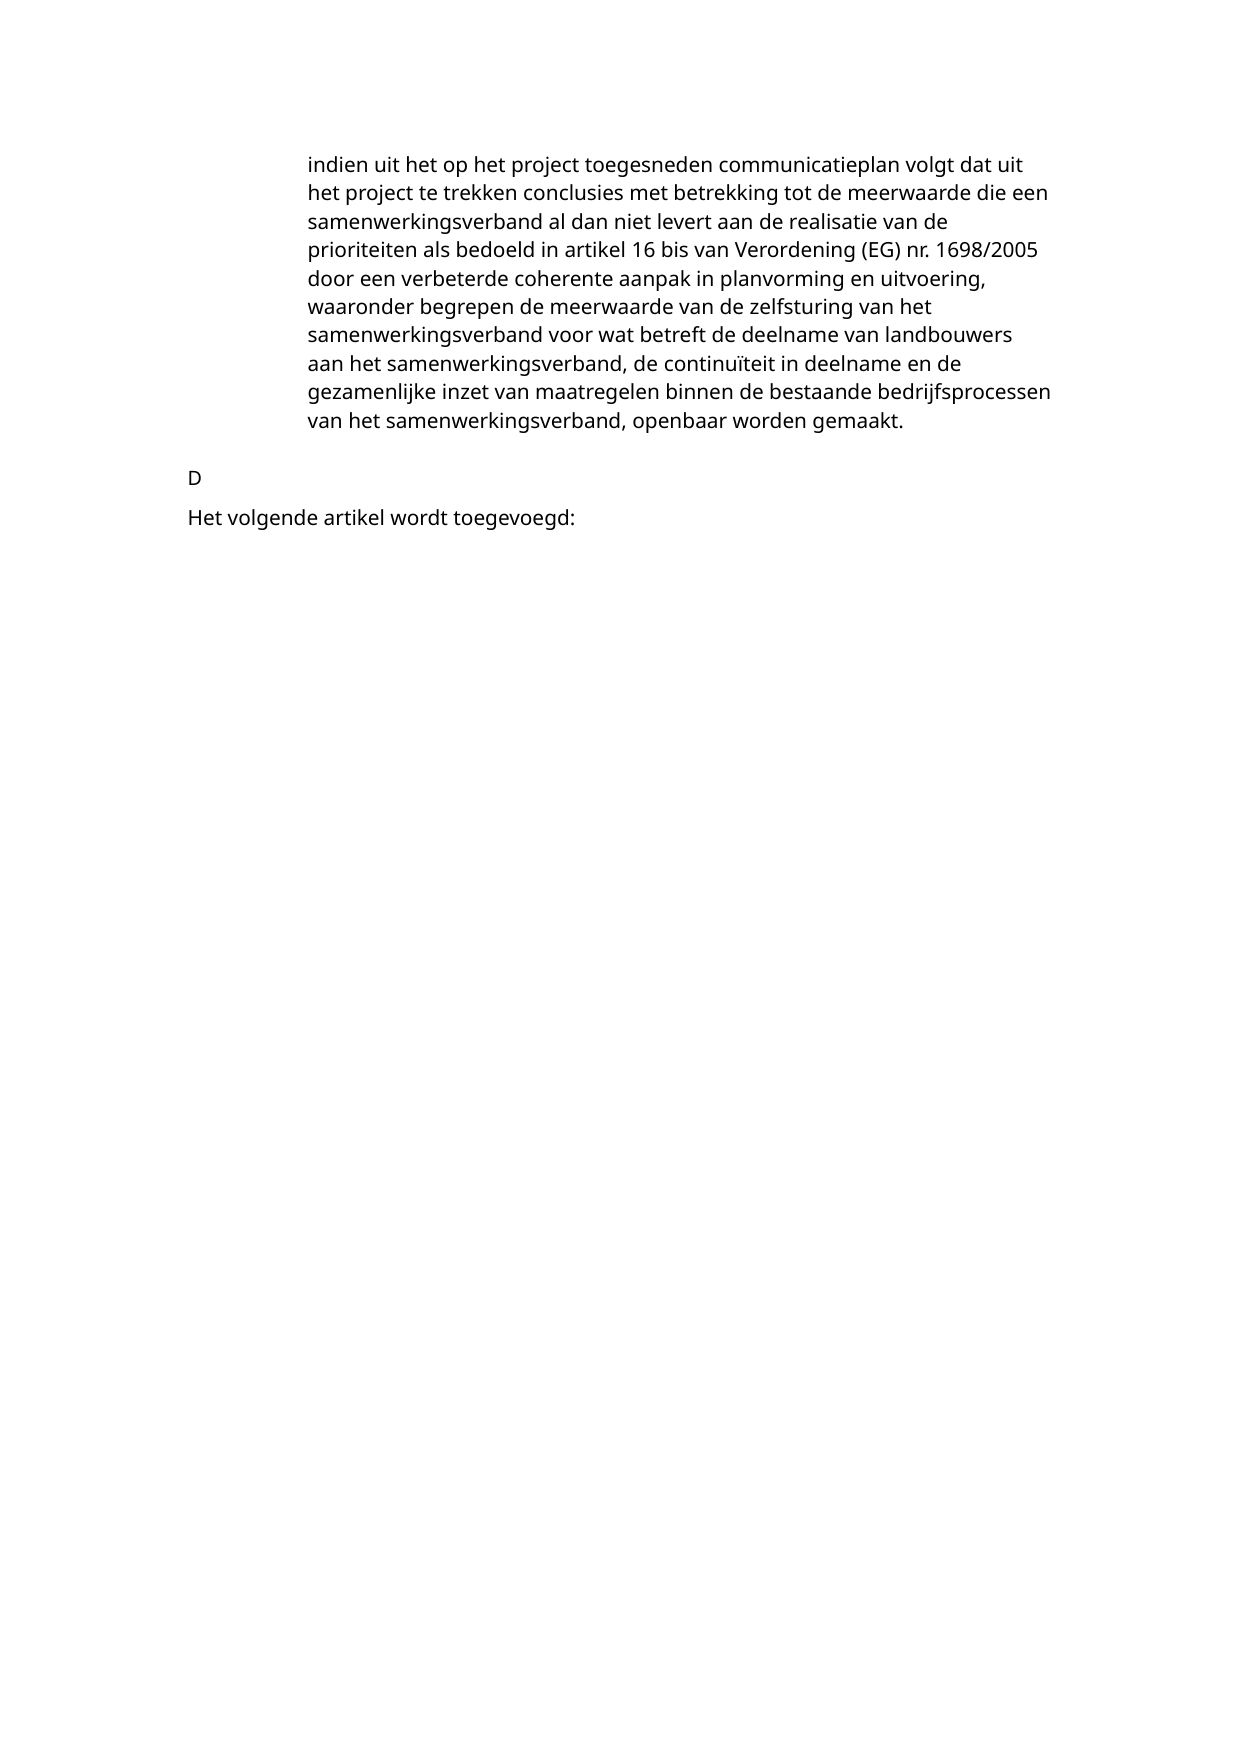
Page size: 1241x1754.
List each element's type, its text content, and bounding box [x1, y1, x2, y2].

text Het volgende artikel wordt toegevoegd: [187, 503, 1053, 532]
list indien uit het op het project toegesneden communicatieplan volgt dat uit het project te trekken conclusies met betrekking tot de meerwaarde die een samenwerkingsverband al dan niet levert aan de realisatie van de prioriteiten als bedoeld in artikel 16 bis van Verordening (EG) nr. 1698/2005 door een verbeterde coherente aanpak in planvorming en uitvoering, waaronder begrepen de meerwaarde van de zelfsturing van het samenwerkingsverband voor wat betreft de deelname van landbouwers aan het samenwerkingsverband, de continuïteit in deelname en de gezamenlijke inzet van maatregelen binnen de bestaande bedrijfsprocessen van het samenwerkingsverband, openbaar worden gemaakt. [232, 150, 1053, 434]
text D [187, 464, 1053, 491]
